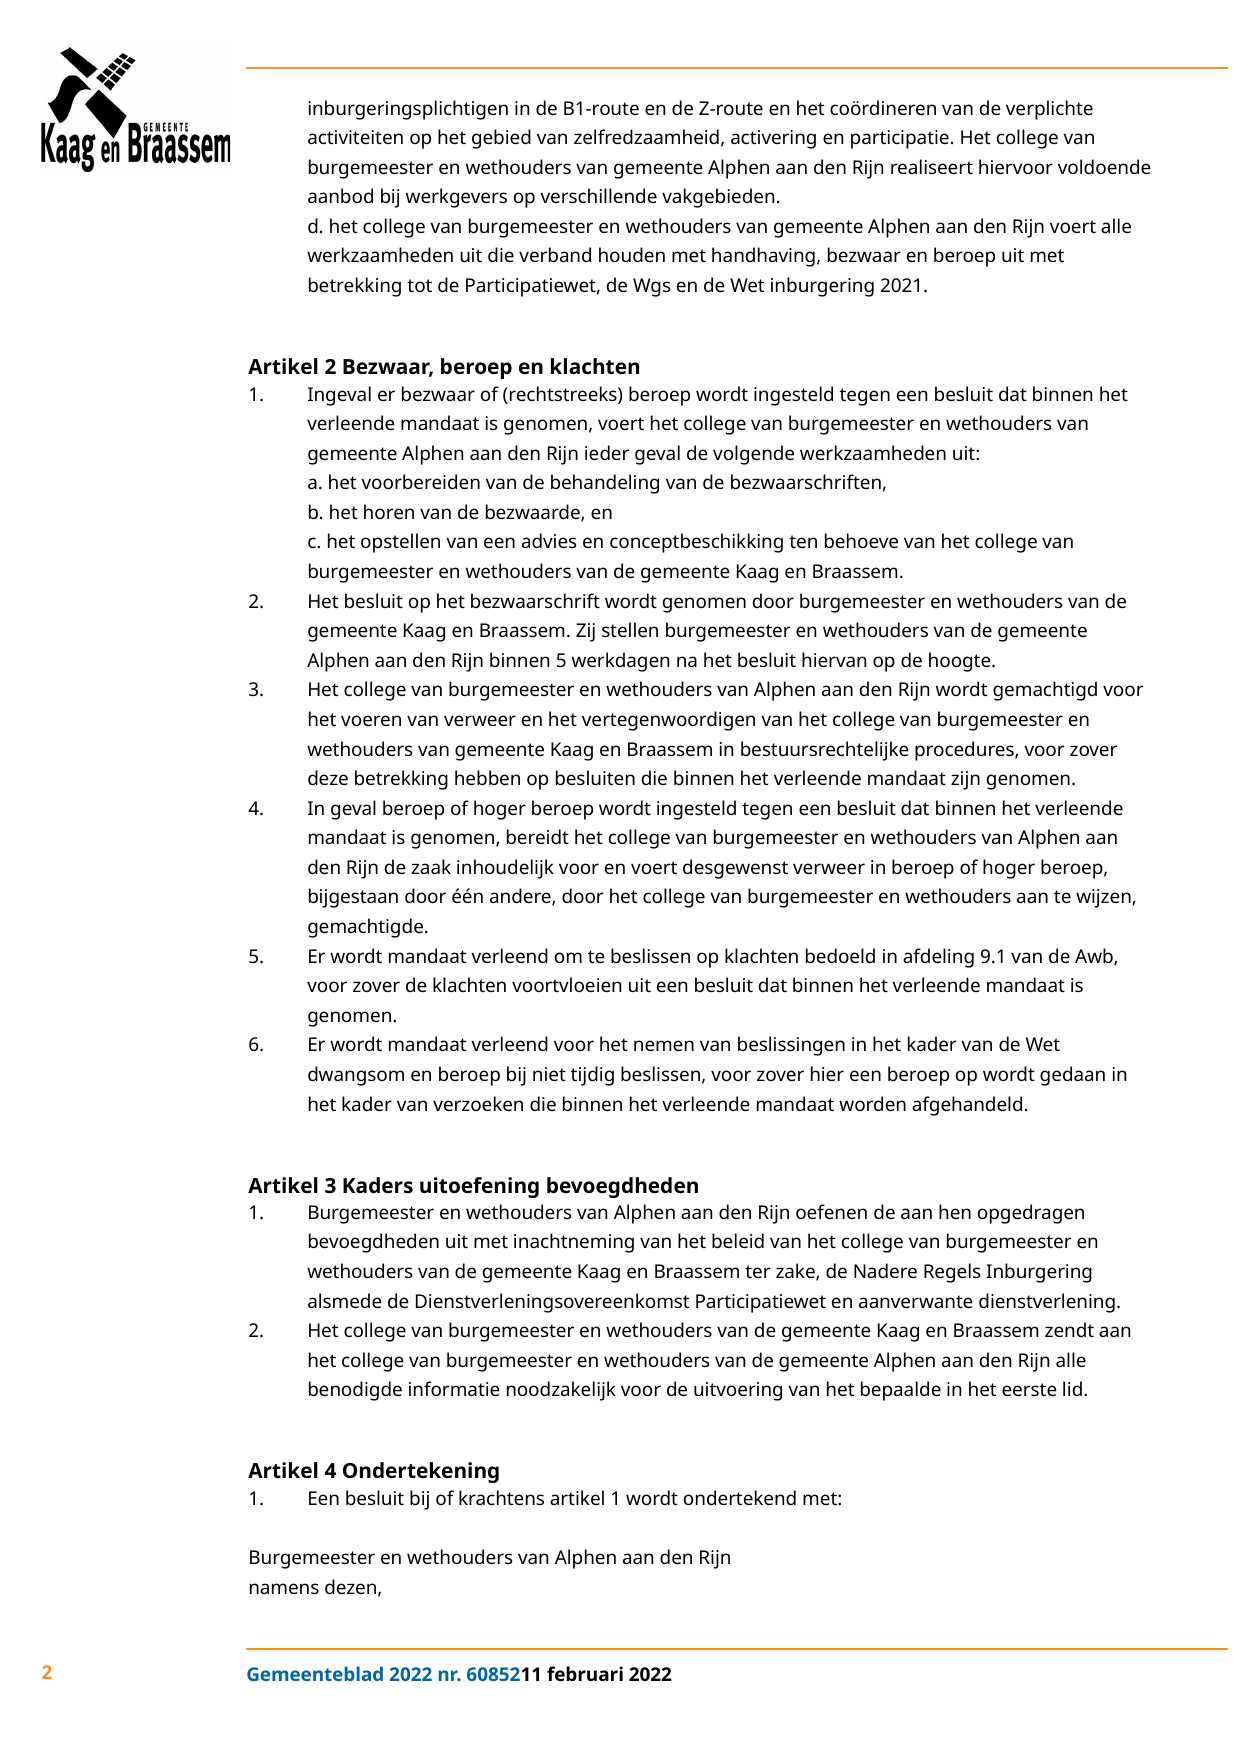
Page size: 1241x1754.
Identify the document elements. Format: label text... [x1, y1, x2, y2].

list Een besluit bij of krachtens artikel 1 wordt ondertekend met: [248, 1485, 1152, 1511]
list Er wordt mandaat verleend om te beslissen op klachten bedoeld in afdeling 9.1 van de Awb, voor zover de klachten voortvloeien uit een besluit dat binnen het verleende mandaat is genomen. [248, 943, 1152, 1028]
text Artikel 3 Kaders uitoefening bevoegdheden [248, 1171, 1152, 1199]
text Burgemeester en wethouders van Alphen aan den Rijn [248, 1544, 1152, 1570]
list Het besluit op het bezwaarschrift wordt genomen door burgemeester en wethouders van de gemeente Kaag en Braassem. Zij stellen burgemeester en wethouders van de gemeente Alphen aan den Rijn binnen 5 werkdagen na het besluit hiervan op de hoogte. [248, 588, 1152, 673]
list inburgeringsplichtigen in de B1-route en de Z-route en het coördineren van de verplichte activiteiten op het gebied van zelfredzaamheid, activering en participatie. Het college van burgemeester en wethouders van gemeente Alphen aan den Rijn realiseert hiervoor voldoende aanbod bij werkgevers op verschillende vakgebieden. [248, 95, 1152, 209]
text Artikel 4 Ondertekening [248, 1457, 1152, 1485]
list c. het opstellen van een advies en conceptbeschikking ten behoeve van het college van burgemeester en wethouders van de gemeente Kaag en Braassem. [248, 529, 1152, 584]
list Er wordt mandaat verleend voor het nemen van beslissingen in het kader van de Wet dwangsom en beroep bij niet tijdig beslissen, voor zover hier een beroep op wordt gedaan in het kader van verzoeken die binnen het verleende mandaat worden afgehandeld. [248, 1032, 1152, 1116]
list Het college van burgemeester en wethouders van de gemeente Kaag en Braassem zendt aan het college van burgemeester en wethouders van de gemeente Alphen aan den Rijn alle benodigde informatie noodzakelijk voor de uitvoering van het bepaalde in het eerste lid. [248, 1317, 1152, 1402]
text namens dezen, [248, 1574, 1152, 1599]
list d. het college van burgemeester en wethouders van gemeente Alphen aan den Rijn voert alle werkzaamheden uit die verband houden met handhaving, bezwaar en beroep uit met betrekking tot de Participatiewet, de Wgs en de Wet inburgering 2021. [248, 213, 1152, 298]
list Burgemeester en wethouders van Alphen aan den Rijn oefenen de aan hen opgedragen bevoegdheden uit met inachtneming van het beleid van het college van burgemeester en wethouders van de gemeente Kaag en Braassem ter zake, de Nadere Regels Inburgering alsmede de Dienstverleningsovereenkomst Participatiewet en aanverwante dienstverlening. [248, 1199, 1152, 1314]
list b. het horen van de bezwaarde, en [248, 499, 1152, 525]
list Ingeval er bezwaar of (rechtstreeks) beroep wordt ingesteld tegen een besluit dat binnen het verleende mandaat is genomen, voert het college van burgemeester en wethouders van gemeente Alphen aan den Rijn ieder geval de volgende werkzaamheden uit: [248, 381, 1152, 466]
picture [41, 47, 231, 172]
text Artikel 2 Bezwaar, beroep en klachten [248, 352, 1152, 381]
list In geval beroep of hoger beroep wordt ingesteld tegen een besluit dat binnen het verleende mandaat is genomen, bereidt het college van burgemeester en wethouders van Alphen aan den Rijn de zaak inhoudelijk voor en voert desgewenst verweer in beroep of hoger beroep, bijgestaan door één andere, door het college van burgemeester en wethouders aan te wijzen, gemachtigde. [248, 795, 1152, 939]
list a. het voorbereiden van de behandeling van de bezwaarschriften, [248, 469, 1152, 495]
list Het college van burgemeester en wethouders van Alphen aan den Rijn wordt gemachtigd voor het voeren van verweer en het vertegenwoordigen van het college van burgemeester en wethouders van gemeente Kaag en Braassem in bestuursrechtelijke procedures, voor zover deze betrekking hebben op besluiten die binnen het verleende mandaat zijn genomen. [248, 677, 1152, 791]
